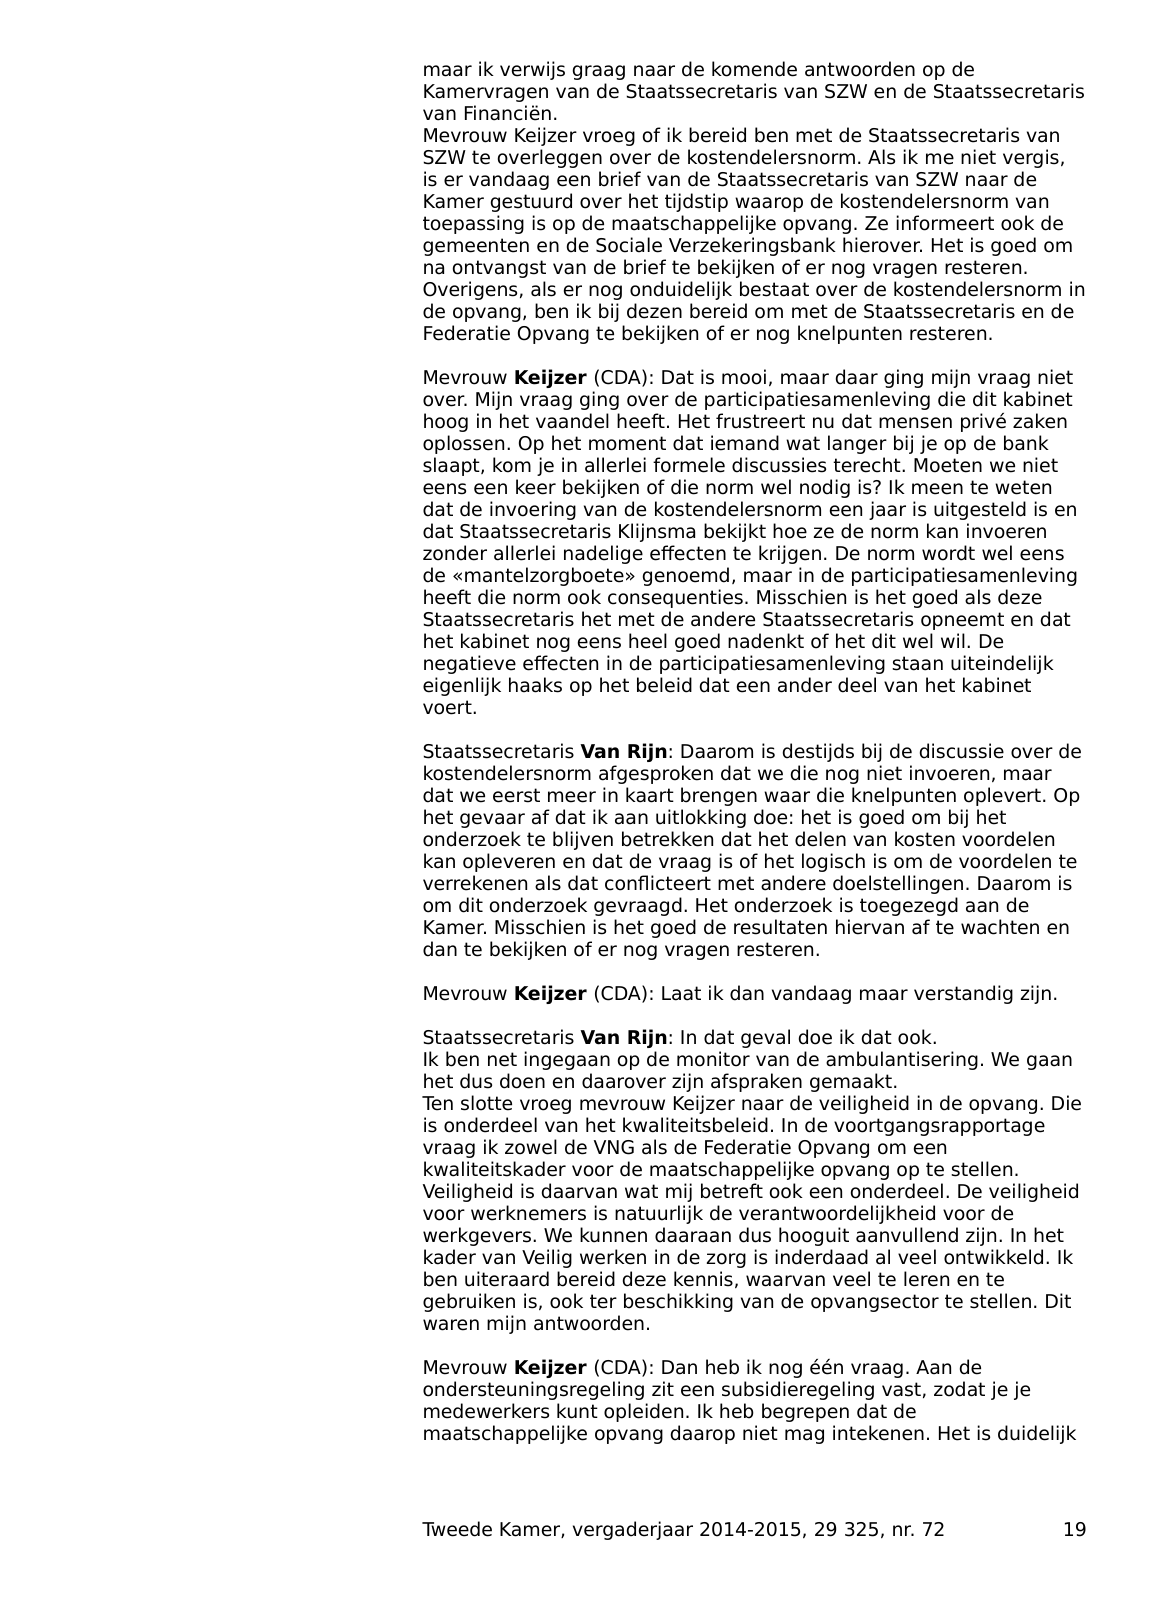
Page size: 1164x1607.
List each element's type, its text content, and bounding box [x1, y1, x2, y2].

text maar ik verwijs graag naar de komende antwoorden op de Kamervragen van de Staatssecretaris van SZW en de Staatssecretaris van Financiën. [422, 59, 1087, 125]
text Mevrouw Keijzer (CDA): Dan heb ik nog één vraag. Aan de ondersteuningsregeling zit een subsidieregeling vast, zodat je je medewerkers kunt opleiden. Ik heb begrepen dat de maatschappelijke opvang daarop niet mag intekenen. Het is duidelijk [422, 1357, 1087, 1445]
text Mevrouw Keijzer vroeg of ik bereid ben met de Staatssecretaris van SZW te overleggen over de kostendelersnorm. Als ik me niet vergis, is er vandaag een brief van de Staatssecretaris van SZW naar de Kamer gestuurd over het tijdstip waarop de kostendelersnorm van toepassing is op de maatschappelijke opvang. Ze informeert ook de gemeenten en de Sociale Verzekeringsbank hierover. Het is goed om na ontvangst van de brief te bekijken of er nog vragen resteren. Overigens, als er nog onduidelijk bestaat over de kostendelersnorm in de opvang, ben ik bij dezen bereid om met de Staatssecretaris en de Federatie Opvang te bekijken of er nog knelpunten resteren. [422, 125, 1087, 345]
text Ten slotte vroeg mevrouw Keijzer naar de veiligheid in de opvang. Die is onderdeel van het kwaliteitsbeleid. In de voortgangsrapportage vraag ik zowel de VNG als de Federatie Opvang om een kwaliteitskader voor de maatschappelijke opvang op te stellen. Veiligheid is daarvan wat mij betreft ook een onderdeel. De veiligheid voor werknemers is natuurlijk de verantwoordelijkheid voor de werkgevers. We kunnen daaraan dus hooguit aanvullend zijn. In het kader van Veilig werken in de zorg is inderdaad al veel ontwikkeld. Ik ben uiteraard bereid deze kennis, waarvan veel te leren en te gebruiken is, ook ter beschikking van de opvangsector te stellen. Dit waren mijn antwoorden. [422, 1093, 1087, 1335]
text Staatssecretaris Van Rijn: Daarom is destijds bij de discussie over de kostendelersnorm afgesproken dat we die nog niet invoeren, maar dat we eerst meer in kaart brengen waar die knelpunten oplevert. Op het gevaar af dat ik aan uitlokking doe: het is goed om bij het onderzoek te blijven betrekken dat het delen van kosten voordelen kan opleveren en dat de vraag is of het logisch is om de voordelen te verrekenen als dat conflicteert met andere doelstellingen. Daarom is om dit onderzoek gevraagd. Het onderzoek is toegezegd aan de Kamer. Misschien is het goed de resultaten hiervan af te wachten en dan te bekijken of er nog vragen resteren. [422, 741, 1087, 961]
text Mevrouw Keijzer (CDA): Dat is mooi, maar daar ging mijn vraag niet over. Mijn vraag ging over de participatiesamenleving die dit kabinet hoog in het vaandel heeft. Het frustreert nu dat mensen privé zaken oplossen. Op het moment dat iemand wat langer bij je op de bank slaapt, kom je in allerlei formele discussies terecht. Moeten we niet eens een keer bekijken of die norm wel nodig is? Ik meen te weten dat de invoering van de kostendelersnorm een jaar is uitgesteld is en dat Staatssecretaris Klijnsma bekijkt hoe ze de norm kan invoeren zonder allerlei nadelige effecten te krijgen. De norm wordt wel eens de «mantelzorgboete» genoemd, maar in de participatiesamenleving heeft die norm ook consequenties. Misschien is het goed als deze Staatssecretaris het met de andere Staatssecretaris opneemt en dat het kabinet nog eens heel goed nadenkt of het dit wel wil. De negatieve effecten in de participatiesamenleving staan uiteindelijk eigenlijk haaks op het beleid dat een ander deel van het kabinet voert. [422, 367, 1087, 719]
text Staatssecretaris Van Rijn: In dat geval doe ik dat ook. [422, 1027, 1087, 1049]
text Mevrouw Keijzer (CDA): Laat ik dan vandaag maar verstandig zijn. [422, 983, 1087, 1005]
text Ik ben net ingegaan op de monitor van de ambulantisering. We gaan het dus doen en daarover zijn afspraken gemaakt. [422, 1049, 1087, 1093]
